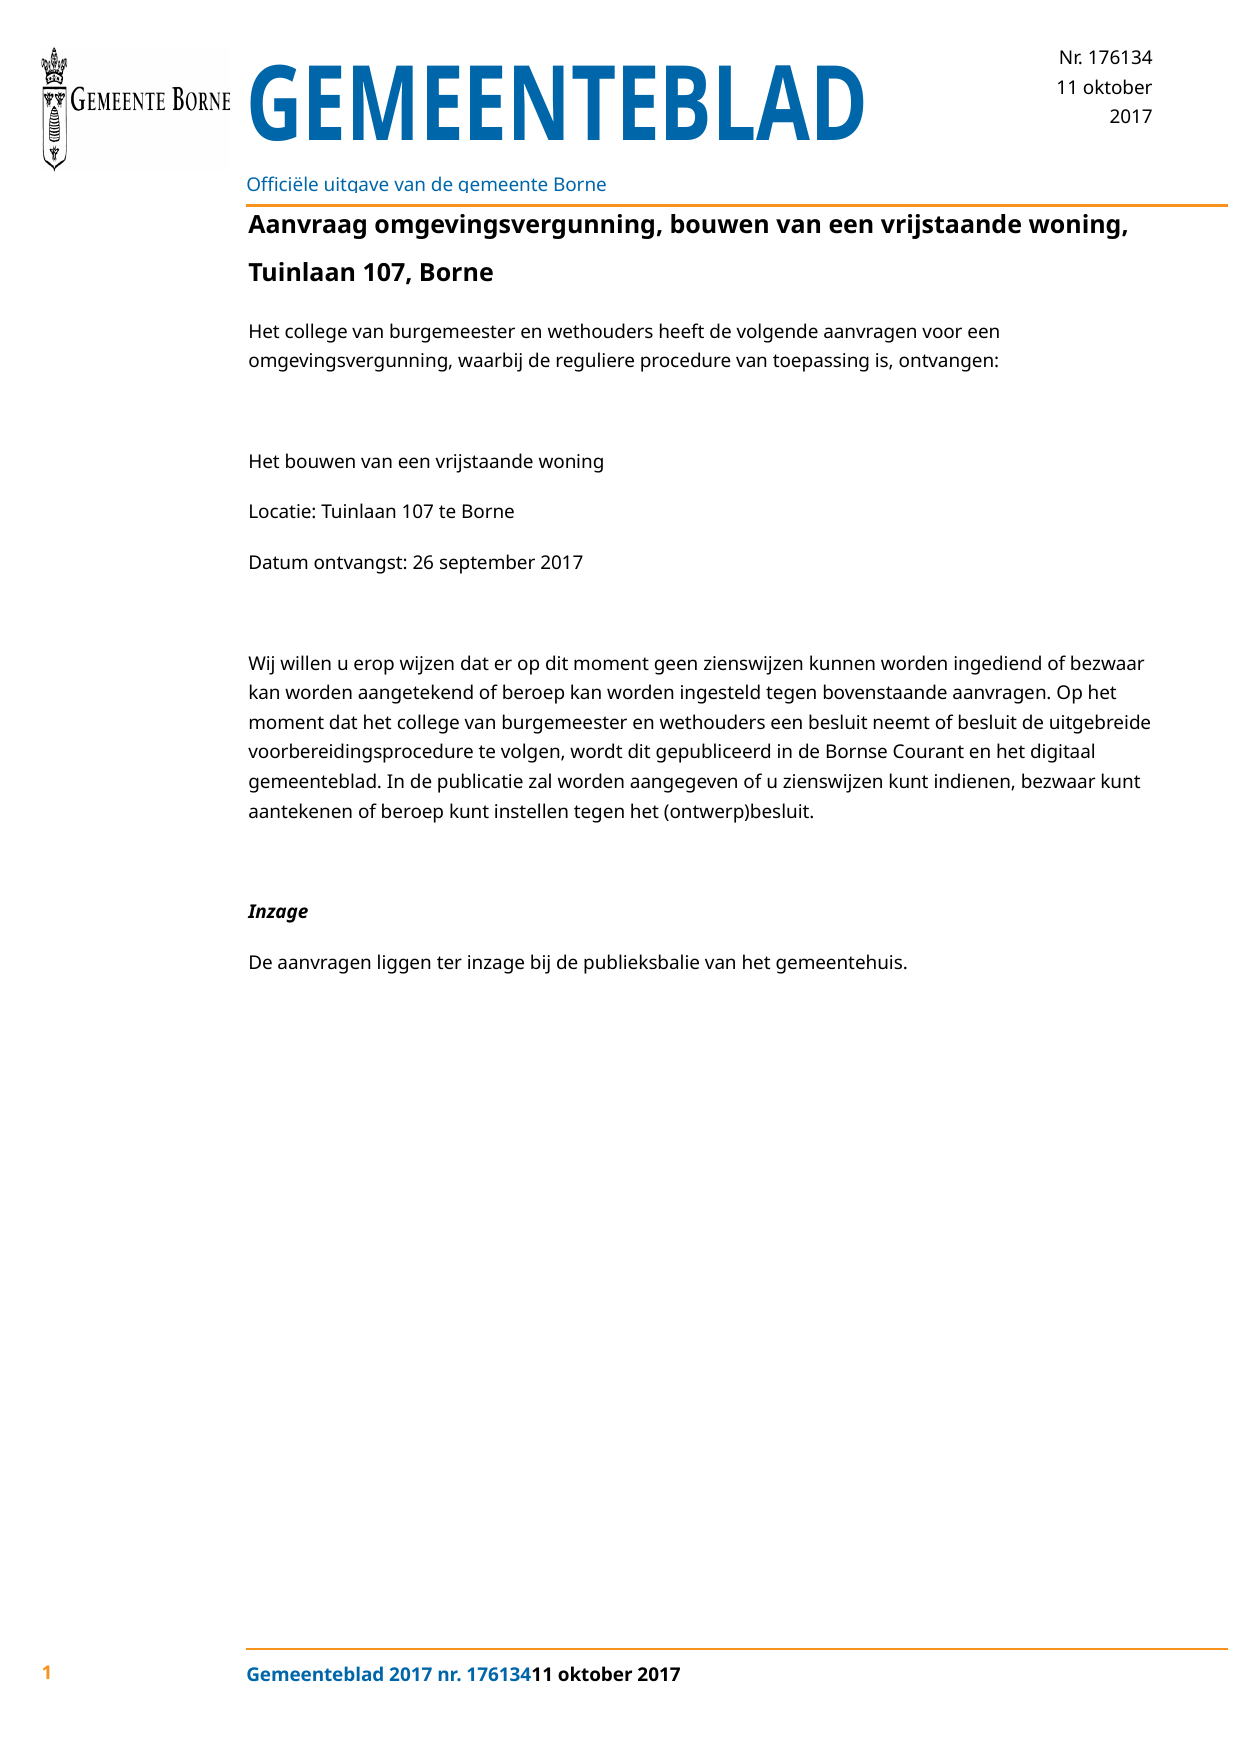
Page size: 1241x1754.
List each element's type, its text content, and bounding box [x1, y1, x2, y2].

text Locatie: Tuinlaan 107 te Borne [248, 499, 1152, 524]
text Wij willen u erop wijzen dat er op dit moment geen zienswijzen kunnen worden ingediend of bezwaar kan worden aangetekend of beroep kan worden ingesteld tegen bovenstaande aanvragen. Op het moment dat het college van burgemeester en wethouders een besluit neemt of besluit de uitgebreide voorbereidingsprocedure te volgen, wordt dit gepubliceerd in de Bornse Courant en het digitaal gemeenteblad. In de publicatie zal worden aangegeven of u zienswijzen kunt indienen, bezwaar kunt aantekenen of beroep kunt instellen tegen het (ontwerp)besluit. [248, 650, 1152, 824]
text Datum ontvangst: 26 september 2017 [248, 549, 1152, 575]
text Inzage [248, 899, 1152, 924]
text Aanvraag omgevingsvergunning, bouwen van een vrijstaande woning, Tuinlaan 107, Borne [248, 207, 1152, 288]
text De aanvragen liggen ter inzage bij de publieksbalie van het gemeentehuis. [248, 949, 1152, 975]
text Het bouwen van een vrijstaande woning [248, 448, 1152, 474]
picture [41, 47, 231, 172]
text Het college van burgemeester en wethouders heeft de volgende aanvragen voor een omgevingsvergunning, waarbij de reguliere procedure van toepassing is, ontvangen: [248, 318, 1152, 373]
